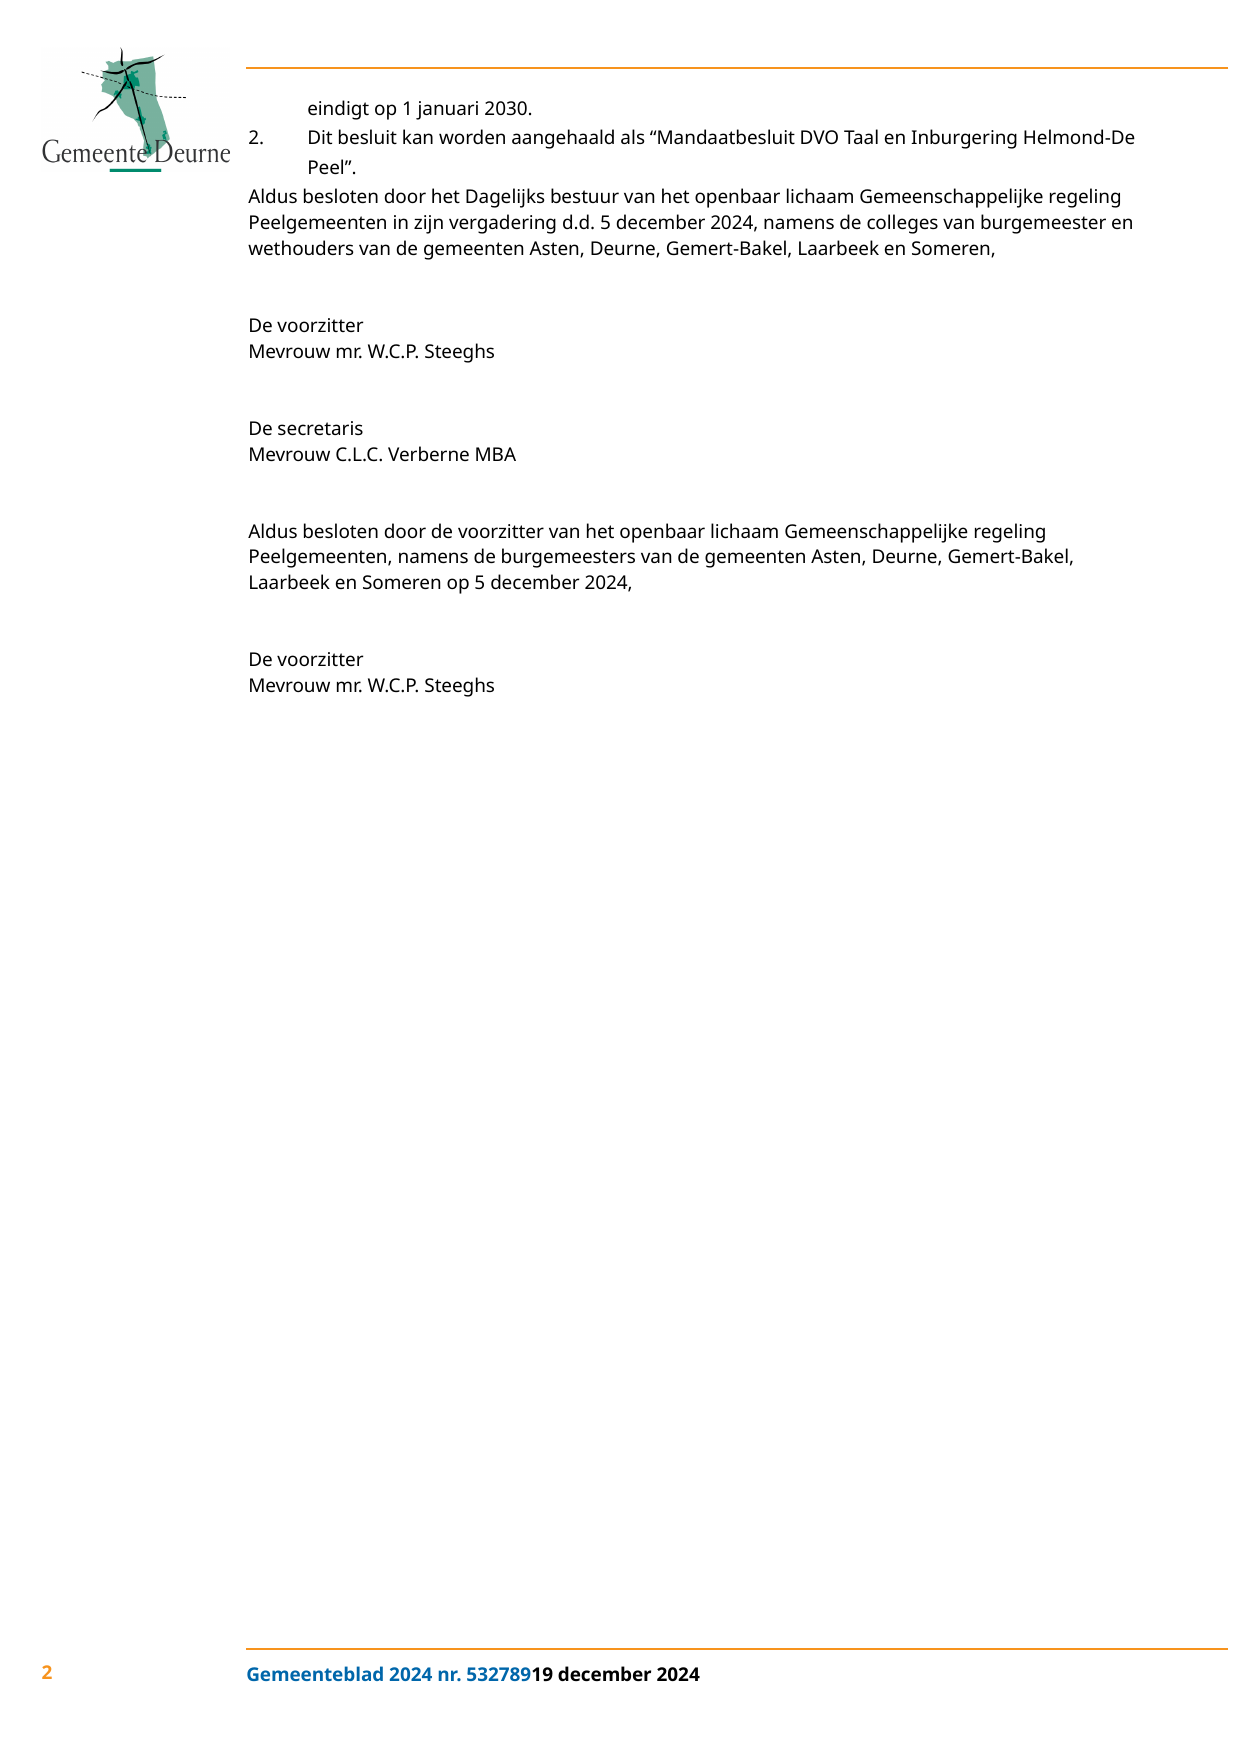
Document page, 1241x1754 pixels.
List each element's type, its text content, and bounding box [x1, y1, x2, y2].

list eindigt op 1 januari 2030. [248, 95, 1152, 121]
text De voorzitter [248, 312, 1152, 338]
list Dit besluit kan worden aangehaald als “Mandaatbesluit DVO Taal en Inburgering Helmond-De Peel”. [248, 124, 1152, 180]
text Aldus besloten door de voorzitter van het openbaar lichaam Gemeenschappelijke regeling Peelgemeenten, namens de burgemeesters van de gemeenten Asten, Deurne, Gemert-Bakel, Laarbeek en Someren op 5 december 2024, [248, 518, 1152, 595]
text Mevrouw mr. W.C.P. Steeghs [248, 672, 1152, 698]
text Mevrouw C.L.C. Verberne MBA [248, 441, 1152, 467]
text De voorzitter [248, 647, 1152, 672]
text De secretaris [248, 415, 1152, 441]
picture [41, 47, 231, 172]
text Aldus besloten door het Dagelijks bestuur van het openbaar lichaam Gemeenschappelijke regeling Peelgemeenten in zijn vergadering d.d. 5 december 2024, namens de colleges van burgemeester en wethouders van de gemeenten Asten, Deurne, Gemert-Bakel, Laarbeek en Someren, [248, 183, 1152, 261]
text Mevrouw mr. W.C.P. Steeghs [248, 338, 1152, 364]
